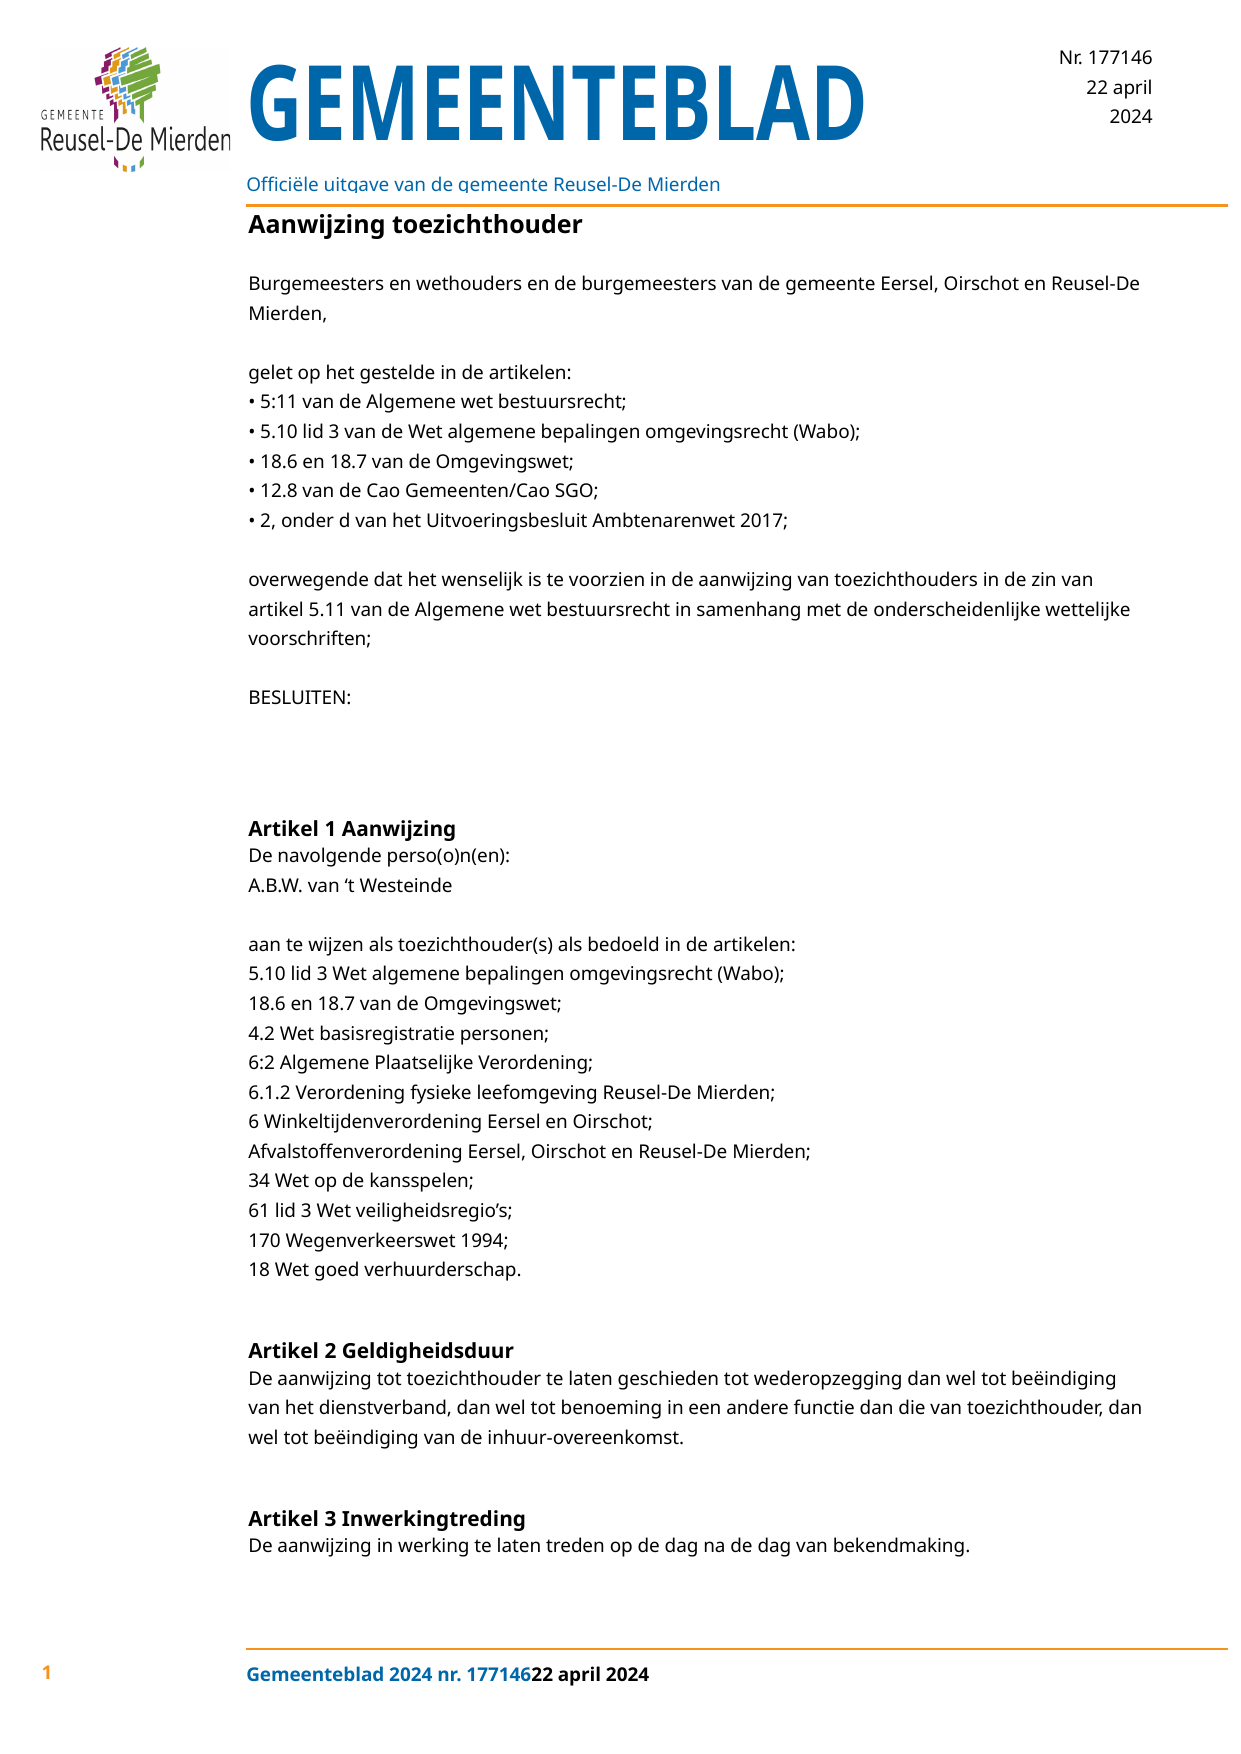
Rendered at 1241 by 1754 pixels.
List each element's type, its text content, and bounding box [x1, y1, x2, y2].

text aan te wijzen als toezichthouder(s) als bedoeld in de artikelen: [248, 931, 1152, 957]
text De navolgende perso(o)n(en): [248, 842, 1152, 868]
text • 12.8 van de Cao Gemeenten/Cao SGO; [248, 477, 1152, 503]
text 18.6 en 18.7 van de Omgevingswet; [248, 990, 1152, 1016]
text BESLUITEN: [248, 684, 1152, 710]
text 18 Wet goed verhuurderschap. [248, 1256, 1152, 1282]
text 6 Winkeltijdenverordening Eersel en Oirschot; [248, 1108, 1152, 1134]
text De aanwijzing in werking te laten treden op de dag na de dag van bekendmaking. [248, 1532, 1152, 1558]
text Burgemeesters en wethouders en de burgemeesters van de gemeente Eersel, Oirschot en Reusel-De Mierden, [248, 270, 1152, 326]
text 6.1.2 Verordening fysieke leefomgeving Reusel-De Mierden; [248, 1079, 1152, 1104]
text • 18.6 en 18.7 van de Omgevingswet; [248, 448, 1152, 473]
text Artikel 2 Geldigheidsduur [248, 1336, 1152, 1365]
text overwegende dat het wenselijk is te voorzien in de aanwijzing van toezichthouders in de zin van artikel 5.11 van de Algemene wet bestuursrecht in samenhang met de onderscheidenlijke wettelijke voorschriften; [248, 566, 1152, 651]
text • 5:11 van de Algemene wet bestuursrecht; [248, 389, 1152, 414]
text 6:2 Algemene Plaatselijke Verordening; [248, 1049, 1152, 1075]
text gelet op het gestelde in de artikelen: [248, 359, 1152, 385]
text Afvalstoffenverordening Eersel, Oirschot en Reusel-De Mierden; [248, 1138, 1152, 1164]
text • 5.10 lid 3 van de Wet algemene bepalingen omgevingsrecht (Wabo); [248, 418, 1152, 444]
text De aanwijzing tot toezichthouder te laten geschieden tot wederopzegging dan wel tot beëindiging van het dienstverband, dan wel tot benoeming in een andere functie dan die van toezichthouder, dan wel tot beëindiging van de inhuur-overeenkomst. [248, 1365, 1152, 1450]
text 34 Wet op de kansspelen; [248, 1168, 1152, 1193]
text A.B.W. van ‘t Westeinde [248, 872, 1152, 897]
text • 2, onder d van het Uitvoeringsbesluit Ambtenarenwet 2017; [248, 507, 1152, 533]
text 170 Wegenverkeerswet 1994; [248, 1227, 1152, 1252]
text Aanwijzing toezichthouder [248, 207, 1152, 241]
text Artikel 3 Inwerkingtreding [248, 1504, 1152, 1532]
picture [41, 47, 231, 172]
text Artikel 1 Aanwijzing [248, 814, 1152, 842]
text 5.10 lid 3 Wet algemene bepalingen omgevingsrecht (Wabo); [248, 961, 1152, 986]
text 61 lid 3 Wet veiligheidsregio’s; [248, 1197, 1152, 1223]
text 4.2 Wet basisregistratie personen; [248, 1020, 1152, 1045]
